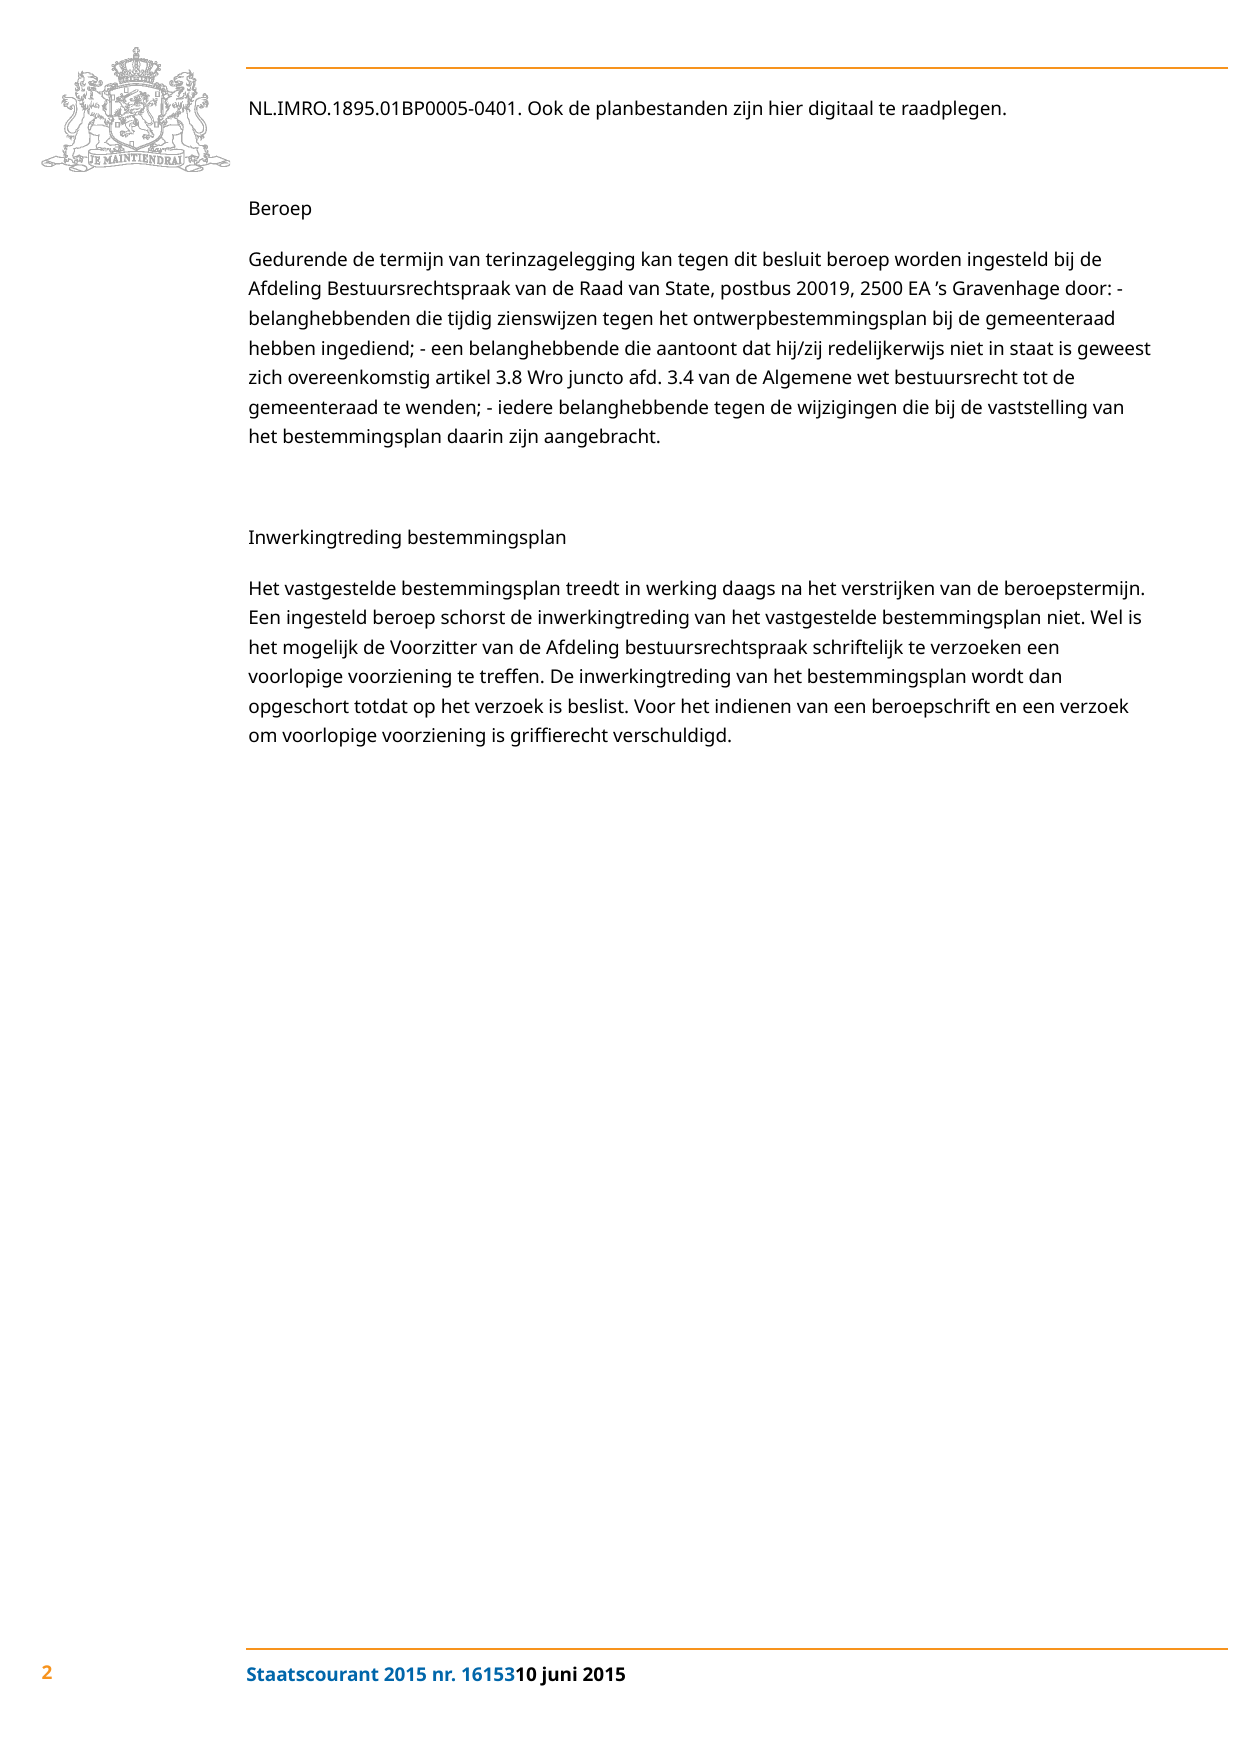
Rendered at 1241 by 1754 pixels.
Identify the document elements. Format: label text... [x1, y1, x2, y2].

picture [41, 47, 231, 172]
text Beroep [248, 196, 1152, 221]
text Gedurende de termijn van terinzagelegging kan tegen dit besluit beroep worden ingesteld bij de Afdeling Bestuursrechtspraak van de Raad van State, postbus 20019, 2500 EA ’s Gravenhage door: - belanghebbenden die tijdig zienswijzen tegen het ontwerpbestemmingsplan bij de gemeenteraad hebben ingediend; - een belanghebbende die aantoont dat hij/zij redelijkerwijs niet in staat is geweest zich overeenkomstig artikel 3.8 Wro juncto afd. 3.4 van de Algemene wet bestuursrecht tot de gemeenteraad te wenden; - iedere belanghebbende tegen de wijzigingen die bij de vaststelling van het bestemmingsplan daarin zijn aangebracht. [248, 246, 1152, 449]
text Het vastgestelde bestemmingsplan treedt in werking daags na het verstrijken van de beroepstermijn. Een ingesteld beroep schorst de inwerkingtreding van het vastgestelde bestemmingsplan niet. Wel is het mogelijk de Voorzitter van de Afdeling bestuursrechtspraak schriftelijk te verzoeken een voorlopige voorziening te treffen. De inwerkingtreding van het bestemmingsplan wordt dan opgeschort totdat op het verzoek is beslist. Voor het indienen van een beroepschrift en een verzoek om voorlopige voorziening is griffierecht verschuldigd. [248, 575, 1152, 748]
text Inwerkingtreding bestemmingsplan [248, 524, 1152, 550]
text NL.IMRO.1895.01BP0005-0401. Ook de planbestanden zijn hier digitaal te raadplegen. [248, 95, 1152, 121]
